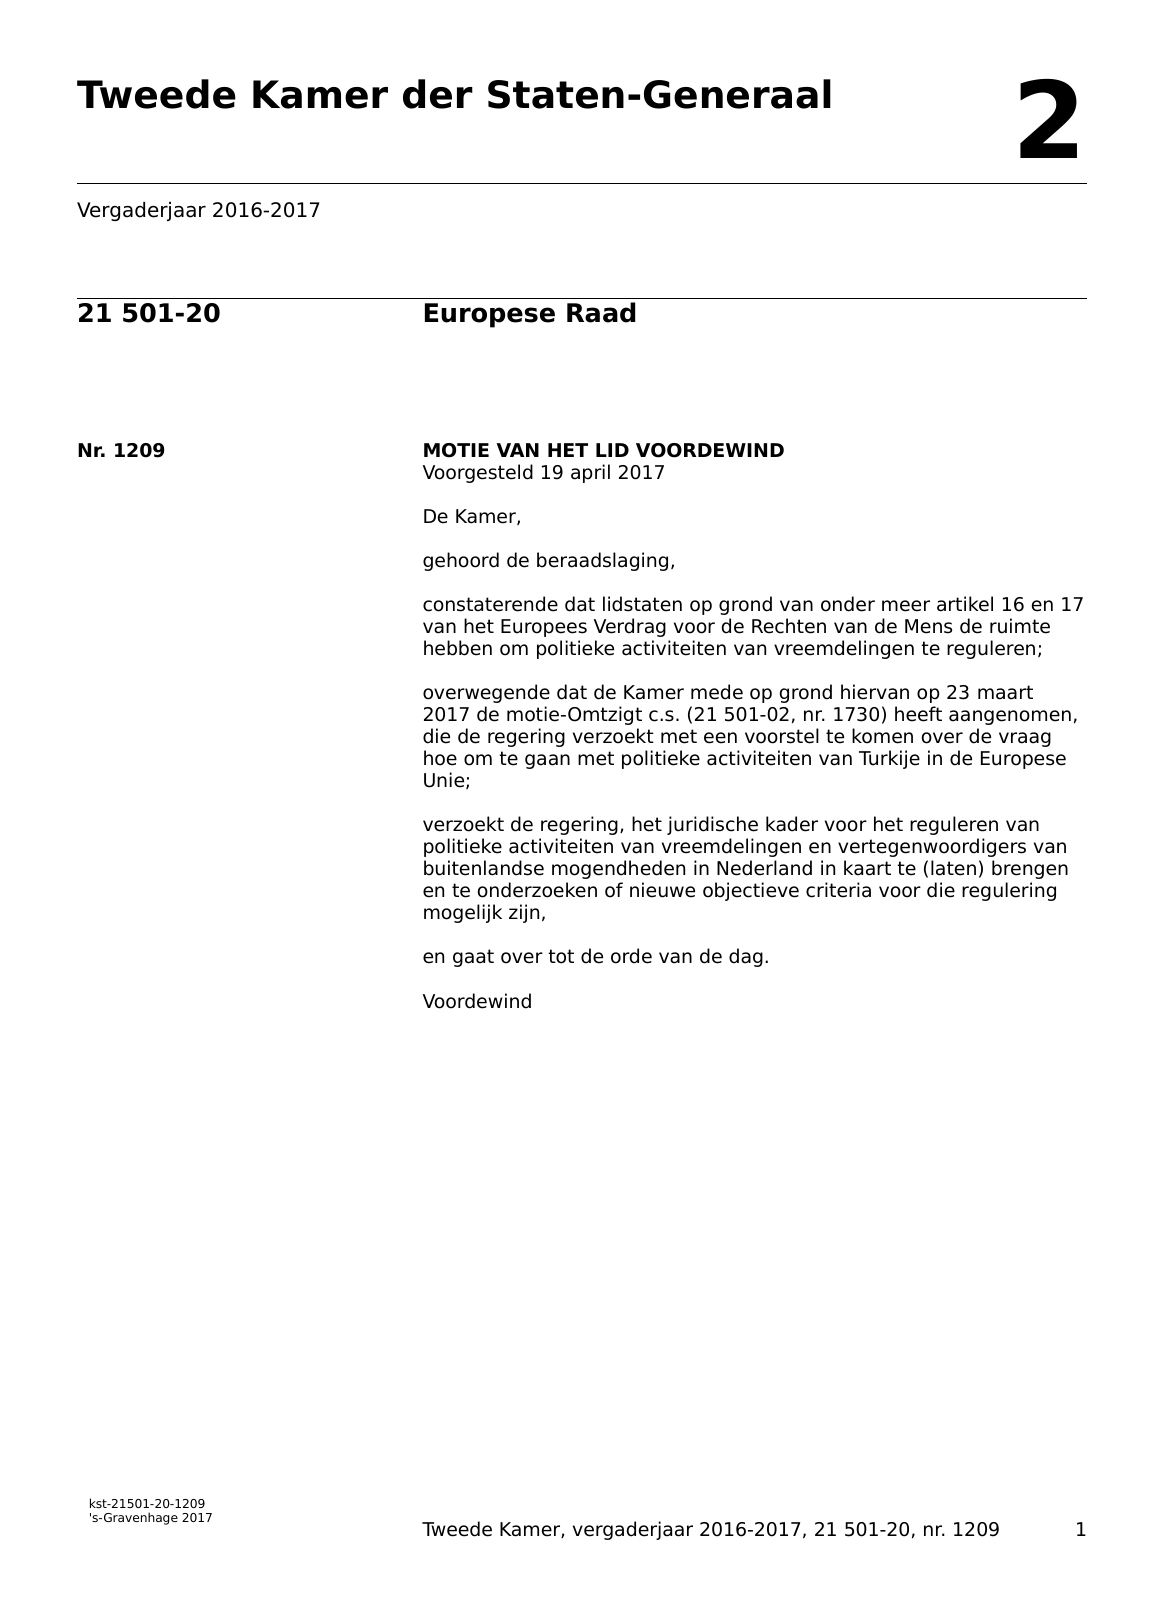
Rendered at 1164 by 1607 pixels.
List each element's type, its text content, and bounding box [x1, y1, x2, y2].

text Voordewind [422, 991, 1087, 1013]
text verzoekt de regering, het juridische kader voor het reguleren van politieke activiteiten van vreemdelingen en vertegenwoordigers van buitenlandse mogendheden in Nederland in kaart te (laten) brengen en te onderzoeken of nieuwe objectieve criteria voor die regulering mogelijk zijn, [422, 814, 1087, 924]
table_header 2 [886, 59, 1087, 183]
table_header Tweede Kamer der Staten-Generaal [77, 59, 886, 183]
text Voorgesteld 19 april 2017 [422, 462, 1087, 484]
subtitle 21 501-20 Europese Raad [77, 299, 1087, 329]
text gehoord de beraadslaging, [422, 550, 1087, 572]
text constaterende dat lidstaten op grond van onder meer artikel 16 en 17 van het Europees Verdrag voor de Rechten van de Mens de ruimte hebben om politieke activiteiten van vreemdelingen te reguleren; [422, 594, 1087, 660]
text en gaat over tot de orde van de dag. [422, 946, 1087, 968]
table_cell Vergaderjaar 2016-2017 [77, 184, 1087, 298]
text kst-21501-20-1209 [88, 1497, 323, 1511]
text De Kamer, [422, 506, 1087, 528]
text overwegende dat de Kamer mede op grond hiervan op 23 maart 2017 de motie-Omtzigt c.s. (21 501-02, nr. 1730) heeft aangenomen, die de regering verzoekt met een voorstel te komen over de vraag hoe om te gaan met politieke activiteiten van Turkije in de Europese Unie; [422, 682, 1087, 792]
subtitle Nr. 1209 MOTIE VAN HET LID VOORDEWIND [77, 440, 1087, 462]
text 's-Gravenhage 2017 [88, 1511, 323, 1525]
